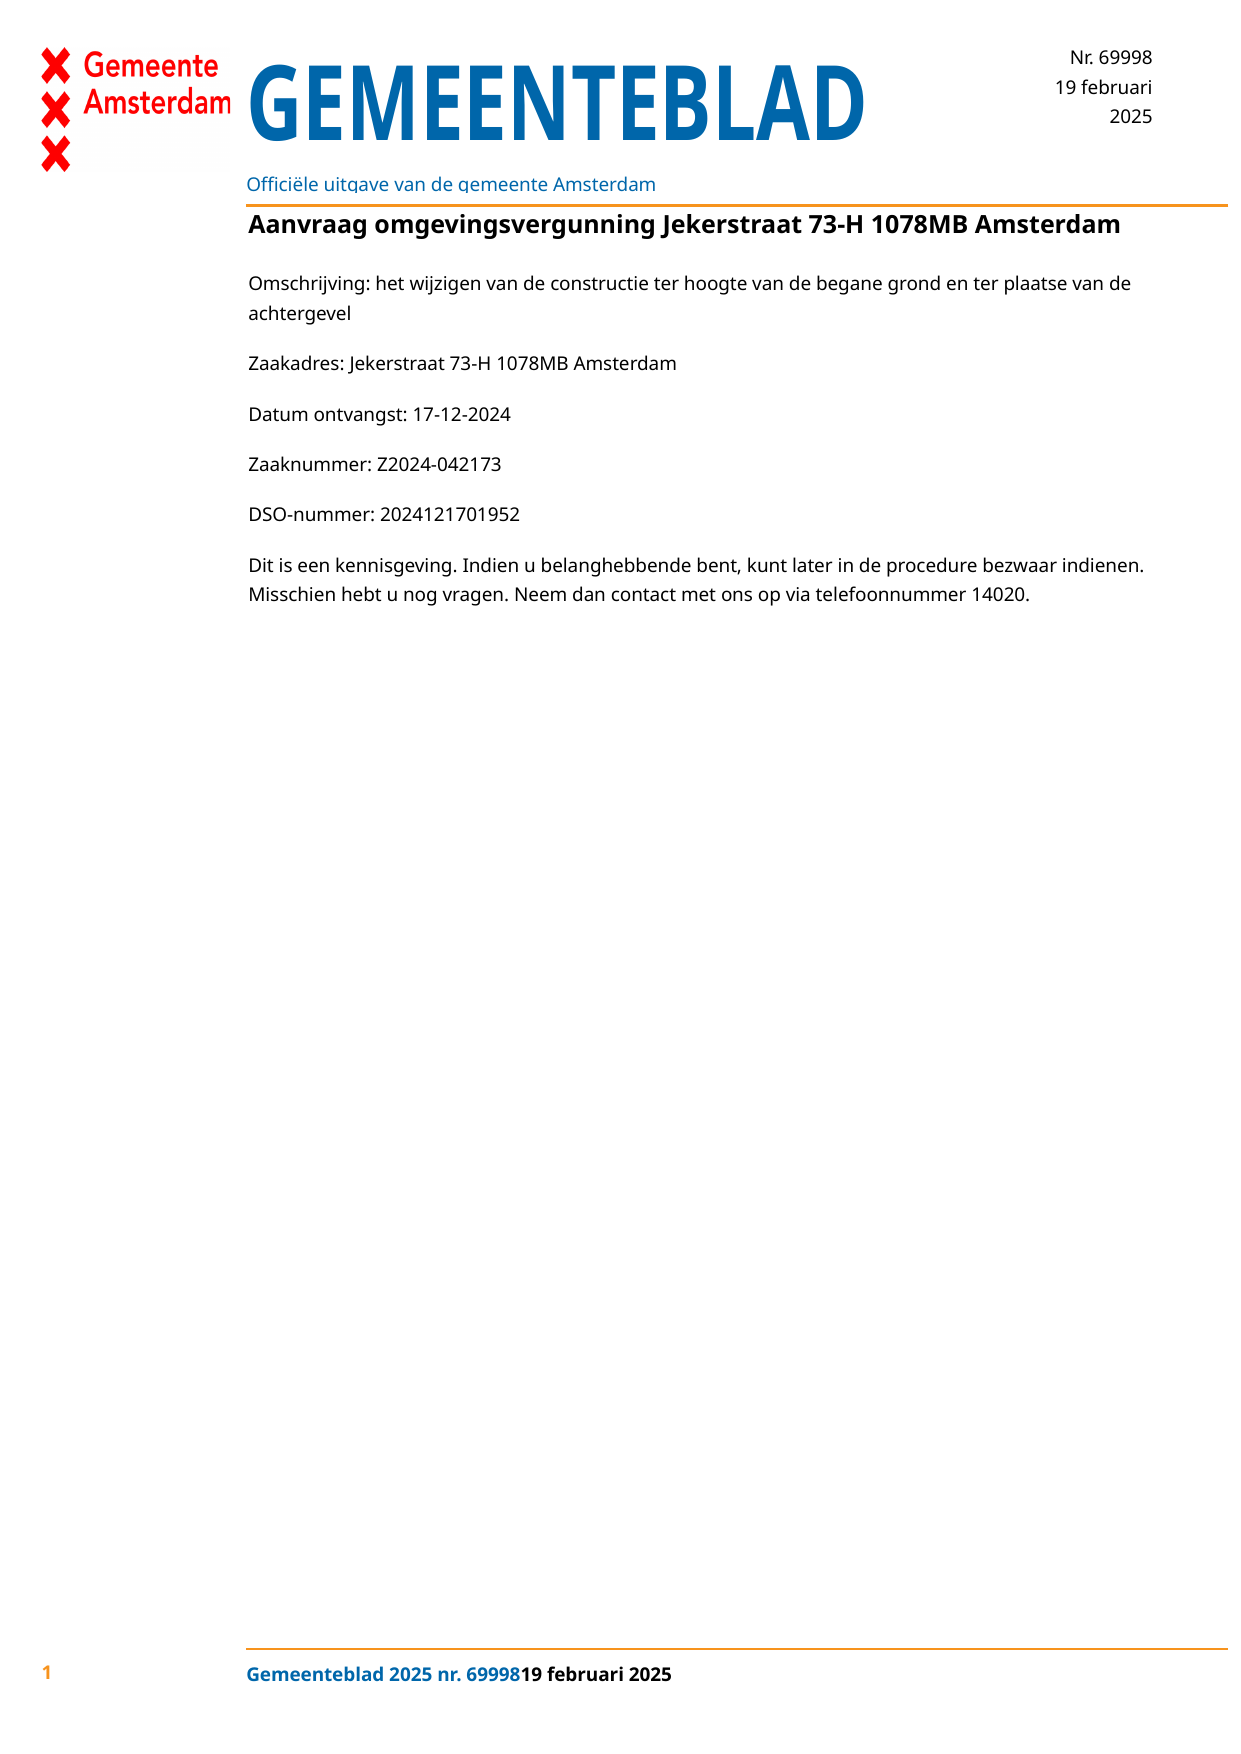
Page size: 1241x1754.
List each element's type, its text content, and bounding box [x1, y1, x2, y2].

text Dit is een kennisgeving. Indien u belanghebbende bent, kunt later in de procedure bezwaar indienen. Misschien hebt u nog vragen. Neem dan contact met ons op via telefoonnummer 14020. [248, 552, 1152, 607]
text Datum ontvangst: 17-12-2024 [248, 401, 1152, 426]
text DSO-nummer: 2024121701952 [248, 502, 1152, 527]
picture [41, 47, 231, 172]
text Omschrijving: het wijzigen van de constructie ter hoogte van de begane grond en ter plaatse van de achtergevel [248, 270, 1152, 326]
text Zaakadres: Jekerstraat 73-H 1078MB Amsterdam [248, 350, 1152, 376]
text Aanvraag omgevingsvergunning Jekerstraat 73-H 1078MB Amsterdam [248, 207, 1152, 241]
text Zaaknummer: Z2024-042173 [248, 451, 1152, 477]
